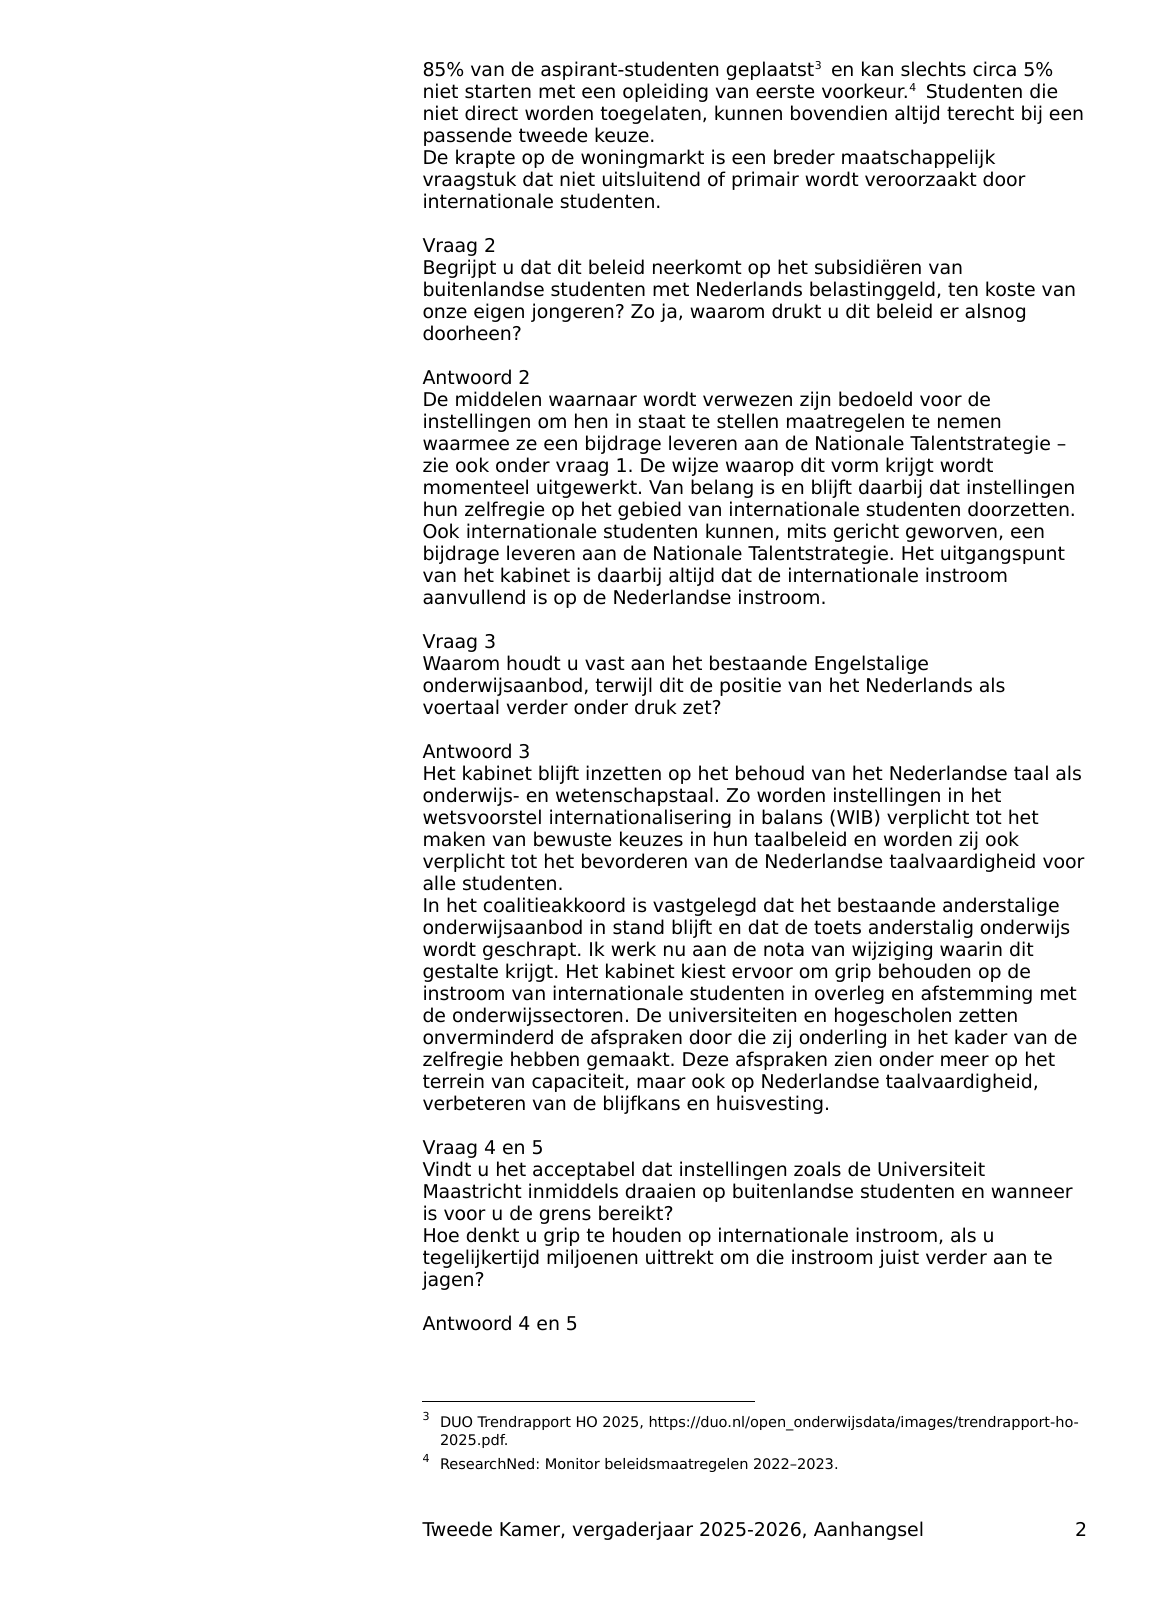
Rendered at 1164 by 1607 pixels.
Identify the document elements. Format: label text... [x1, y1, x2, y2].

text Antwoord 3 [422, 741, 1087, 763]
text Het kabinet blijft inzetten op het behoud van het Nederlandse taal als onderwijs- en wetenschapstaal. Zo worden instellingen in het wetsvoorstel internationalisering in balans (WIB) verplicht tot het maken van bewuste keuzes in hun taalbeleid en worden zij ook verplicht tot het bevorderen van de Nederlandse taalvaardigheid voor alle studenten. [422, 763, 1087, 895]
text Waarom houdt u vast aan het bestaande Engelstalige onderwijsaanbod, terwijl dit de positie van het Nederlands als voertaal verder onder druk zet? [422, 653, 1087, 719]
text In het coalitieakkoord is vastgelegd dat het bestaande anderstalige onderwijsaanbod in stand blijft en dat de toets anderstalig onderwijs wordt geschrapt. Ik werk nu aan de nota van wijziging waarin dit gestalte krijgt. Het kabinet kiest ervoor om grip behouden op de instroom van internationale studenten in overleg en afstemming met de onderwijssectoren. De universiteiten en hogescholen zetten onverminderd de afspraken door die zij onderling in het kader van de zelfregie hebben gemaakt. Deze afspraken zien onder meer op het terrein van capaciteit, maar ook op Nederlandse taalvaardigheid, verbeteren van de blijfkans en huisvesting. [422, 895, 1087, 1115]
text De middelen waarnaar wordt verwezen zijn bedoeld voor de instellingen om hen in staat te stellen maatregelen te nemen waarmee ze een bijdrage leveren aan de Nationale Talentstrategie – zie ook onder vraag 1. De wijze waarop dit vorm krijgt wordt momenteel uitgewerkt. Van belang is en blijft daarbij dat instellingen hun zelfregie op het gebied van internationale studenten doorzetten. Ook internationale studenten kunnen, mits gericht geworven, een bijdrage leveren aan de Nationale Talentstrategie. Het uitgangspunt van het kabinet is daarbij altijd dat de internationale instroom aanvullend is op de Nederlandse instroom. [422, 389, 1087, 609]
text Antwoord 4 en 5 [422, 1313, 1087, 1335]
text Hoe denkt u grip te houden op internationale instroom, als u tegelijkertijd miljoenen uittrekt om die instroom juist verder aan te jagen? [422, 1225, 1087, 1291]
text Vraag 3 [422, 631, 1087, 653]
text Vindt u het acceptabel dat instellingen zoals de Universiteit Maastricht inmiddels draaien op buitenlandse studenten en wanneer is voor u de grens bereikt? [422, 1159, 1087, 1225]
text Vraag 2 [422, 235, 1087, 257]
text Begrijpt u dat dit beleid neerkomt op het subsidiëren van buitenlandse studenten met Nederlands belastinggeld, ten koste van onze eigen jongeren? Zo ja, waarom drukt u dit beleid er alsnog doorheen? [422, 257, 1087, 345]
text De krapte op de woningmarkt is een breder maatschappelijk vraagstuk dat niet uitsluitend of primair wordt veroorzaakt door internationale studenten. [422, 147, 1087, 213]
text DUO Trendrapport HO 2025, https://duo.nl/open_onderwijsdata/images/trendrapport-ho-2025.pdf. [422, 1410, 1087, 1449]
text Antwoord 2 [422, 367, 1087, 389]
text Vraag 4 en 5 [422, 1137, 1087, 1159]
text 85% van de aspirant-studenten geplaatst en kan slechts circa 5% niet starten met een opleiding van eerste voorkeur. Studenten die niet direct worden toegelaten, kunnen bovendien altijd terecht bij een passende tweede keuze. [422, 59, 1087, 147]
text ResearchNed: Monitor beleidsmaatregelen 2022–2023. [422, 1452, 1087, 1474]
